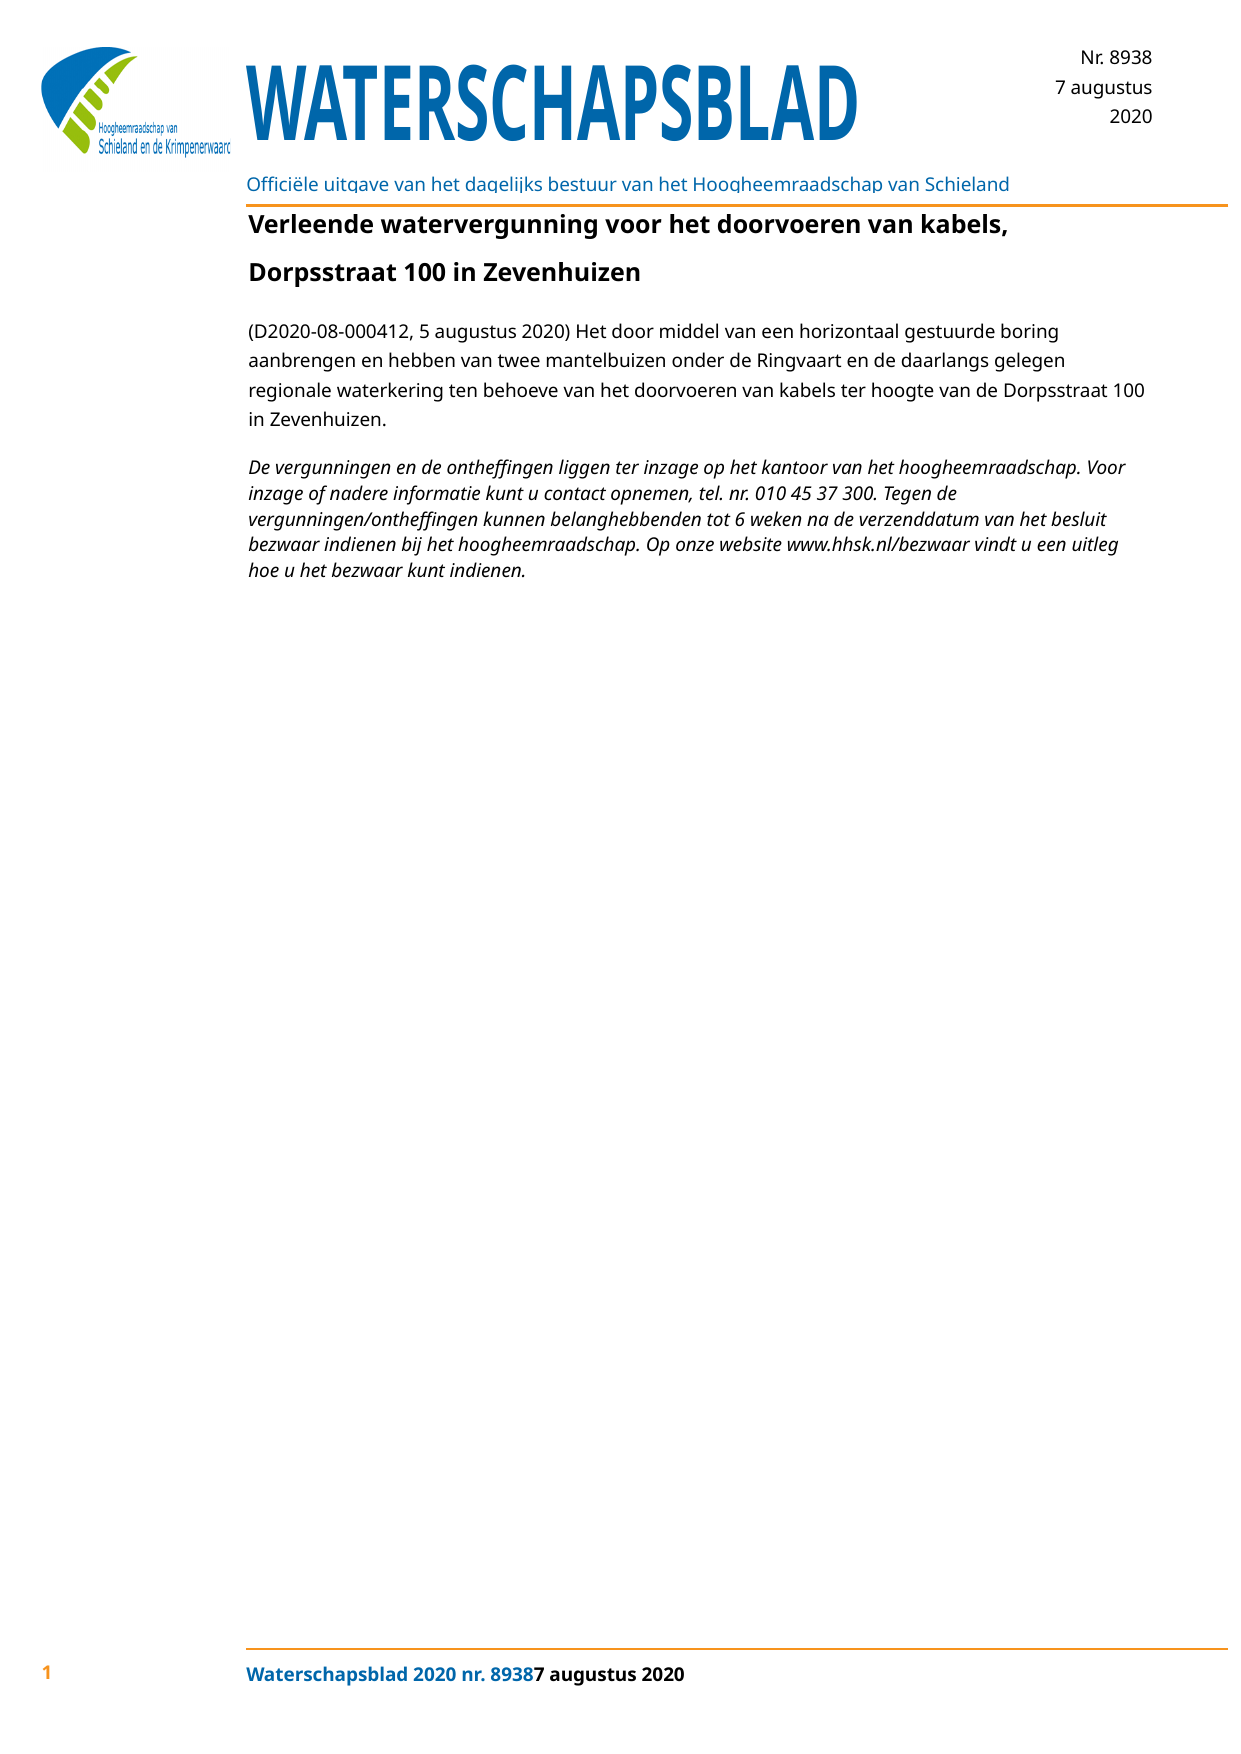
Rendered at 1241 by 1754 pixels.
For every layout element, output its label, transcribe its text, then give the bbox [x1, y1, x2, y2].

picture [41, 47, 231, 172]
text Verleende watervergunning voor het doorvoeren van kabels, Dorpsstraat 100 in Zevenhuizen [248, 207, 1152, 288]
text De vergunningen en de ontheffingen liggen ter inzage op het kantoor van het hoogheemraadschap. Voor inzage of nadere informatie kunt u contact opnemen, tel. nr. 010 45 37 300. Tegen de vergunningen/ontheffingen kunnen belanghebbenden tot 6 weken na de verzenddatum van het besluit bezwaar indienen bij het hoogheemraadschap. Op onze website www.hhsk.nl/bezwaar vindt u een uitleg hoe u het bezwaar kunt indienen. [248, 454, 1152, 583]
text (D2020-08-000412, 5 augustus 2020) Het door middel van een horizontaal gestuurde boring aanbrengen en hebben van twee mantelbuizen onder de Ringvaart en de daarlangs gelegen regionale waterkering ten behoeve van het doorvoeren van kabels ter hoogte van de Dorpsstraat 100 in Zevenhuizen. [248, 318, 1152, 432]
